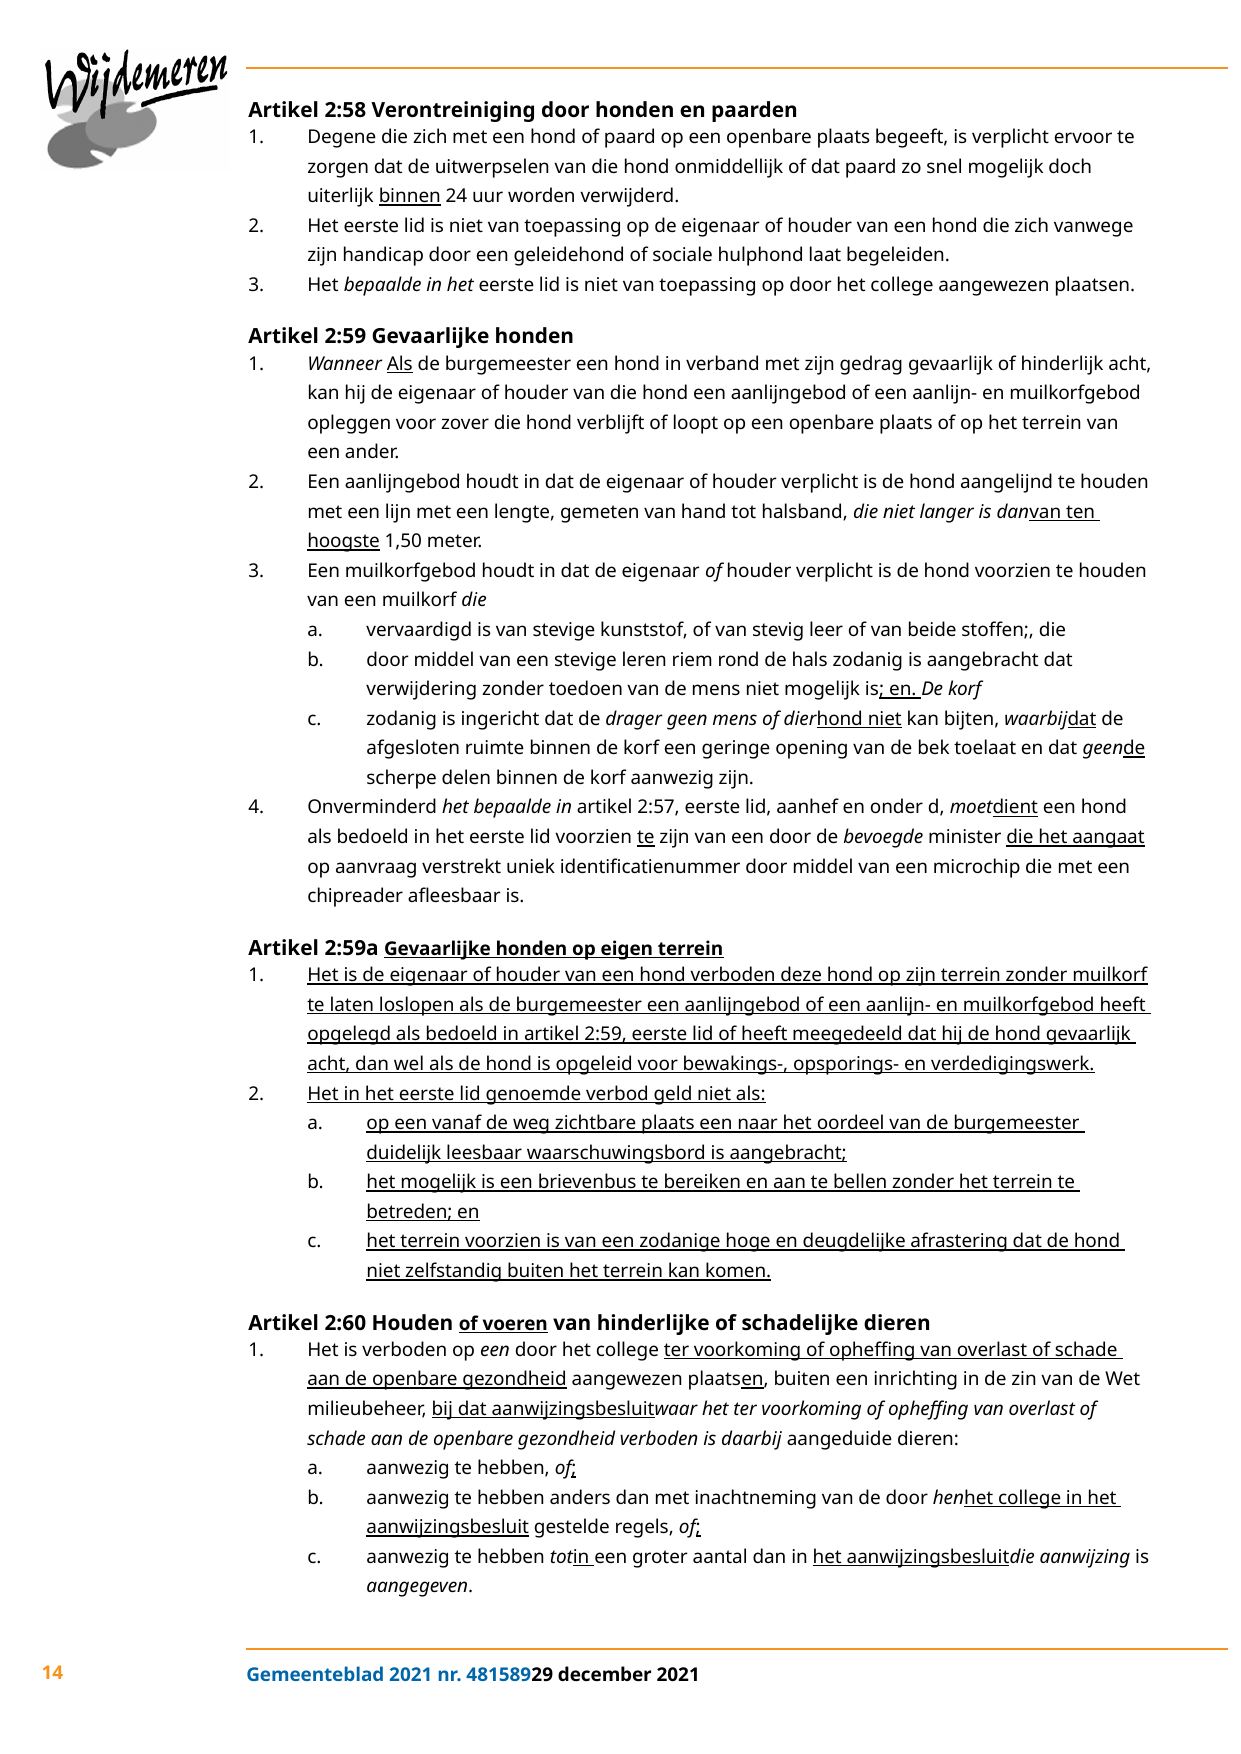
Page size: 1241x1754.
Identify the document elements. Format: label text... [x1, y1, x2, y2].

list Onverminderd het bepaalde in artikel 2:57, eerste lid, aanhef en onder d, moetdient een hond als bedoeld in het eerste lid voorzien te zijn van een door de bevoegde minister die het aangaat op aanvraag verstrekt uniek identificatienummer door middel van een microchip die met een chipreader afleesbaar is. [248, 794, 1152, 908]
list Een aanlijngebod houdt in dat de eigenaar of houder verplicht is de hond aangelijnd te houden met een lijn met een lengte, gemeten van hand tot halsband, die niet langer is danvan ten hoogste 1,50 meter. [248, 468, 1152, 553]
list Degene die zich met een hond of paard op een openbare plaats begeeft, is verplicht ervoor te zorgen dat de uitwerpselen van die hond onmiddellijk of dat paard zo snel mogelijk doch uiterlijk binnen 24 uur worden verwijderd. [248, 123, 1152, 208]
text Artikel 2:58 Verontreiniging door honden en paarden [248, 95, 1152, 123]
list aanwezig te hebben, of; [307, 1454, 1152, 1480]
picture [41, 47, 231, 172]
list het mogelijk is een brievenbus te bereiken en aan te bellen zonder het terrein te betreden; en [307, 1168, 1152, 1224]
text Artikel 2:59a Gevaarlijke honden op eigen terrein [248, 933, 1152, 961]
list Het bepaalde in het eerste lid is niet van toepassing op door het college aangewezen plaatsen. [248, 271, 1152, 297]
list vervaardigd is van stevige kunststof, of van stevig leer of van beide stoffen;, die [307, 616, 1152, 642]
list aanwezig te hebben anders dan met inachtneming van de door henhet college in het aanwijzingsbesluit gestelde regels, of; [307, 1484, 1152, 1539]
list Wanneer Als de burgemeester een hond in verband met zijn gedrag gevaarlijk of hinderlijk acht, kan hij de eigenaar of houder van die hond een aanlijngebod of een aanlijn- en muilkorfgebod opleggen voor zover die hond verblijft of loopt op een openbare plaats of op het terrein van een ander. [248, 350, 1152, 464]
list op een vanaf de weg zichtbare plaats een naar het oordeel van de burgemeester duidelijk leesbaar waarschuwingsbord is aangebracht; [307, 1109, 1152, 1164]
list Een muilkorfgebod houdt in dat de eigenaar of houder verplicht is de hond voorzien te houden van een muilkorf die [248, 557, 1152, 612]
list Het in het eerste lid genoemde verbod geld niet als: [248, 1080, 1152, 1105]
list Het is verboden op een door het college ter voorkoming of opheffing van overlast of schade aan de openbare gezondheid aangewezen plaatsen, buiten een inrichting in de zin van de Wet milieubeheer, bij dat aanwijzingsbesluitwaar het ter voorkoming of opheffing van overlast of schade aan de openbare gezondheid verboden is daarbij aangeduide dieren: [248, 1336, 1152, 1451]
list zodanig is ingericht dat de drager geen mens of dierhond niet kan bijten, waarbijdat de afgesloten ruimte binnen de korf een geringe opening van de bek toelaat en dat geende scherpe delen binnen de korf aanwezig zijn. [307, 705, 1152, 790]
list door middel van een stevige leren riem rond de hals zodanig is aangebracht dat verwijdering zonder toedoen van de mens niet mogelijk is; en. De korf [307, 646, 1152, 701]
list Het eerste lid is niet van toepassing op de eigenaar of houder van een hond die zich vanwege zijn handicap door een geleidehond of sociale hulphond laat begeleiden. [248, 212, 1152, 267]
text Artikel 2:59 Gevaarlijke honden [248, 322, 1152, 350]
list Het is de eigenaar of houder van een hond verboden deze hond op zijn terrein zonder muilkorf te laten loslopen als de burgemeester een aanlijngebod of een aanlijn- en muilkorfgebod heeft opgelegd als bedoeld in artikel 2:59, eerste lid of heeft meegedeeld dat hij de hond gevaarlijk acht, dan wel als de hond is opgeleid voor bewakings-, opsporings- en verdedigingswerk. [248, 961, 1152, 1076]
text Artikel 2:60 Houden of voeren van hinderlijke of schadelijke dieren [248, 1308, 1152, 1336]
list aanwezig te hebben totin een groter aantal dan in het aanwijzingsbesluitdie aanwijzing is aangegeven. [307, 1543, 1152, 1598]
list het terrein voorzien is van een zodanige hoge en deugdelijke afrastering dat de hond niet zelfstandig buiten het terrein kan komen. [307, 1228, 1152, 1283]
